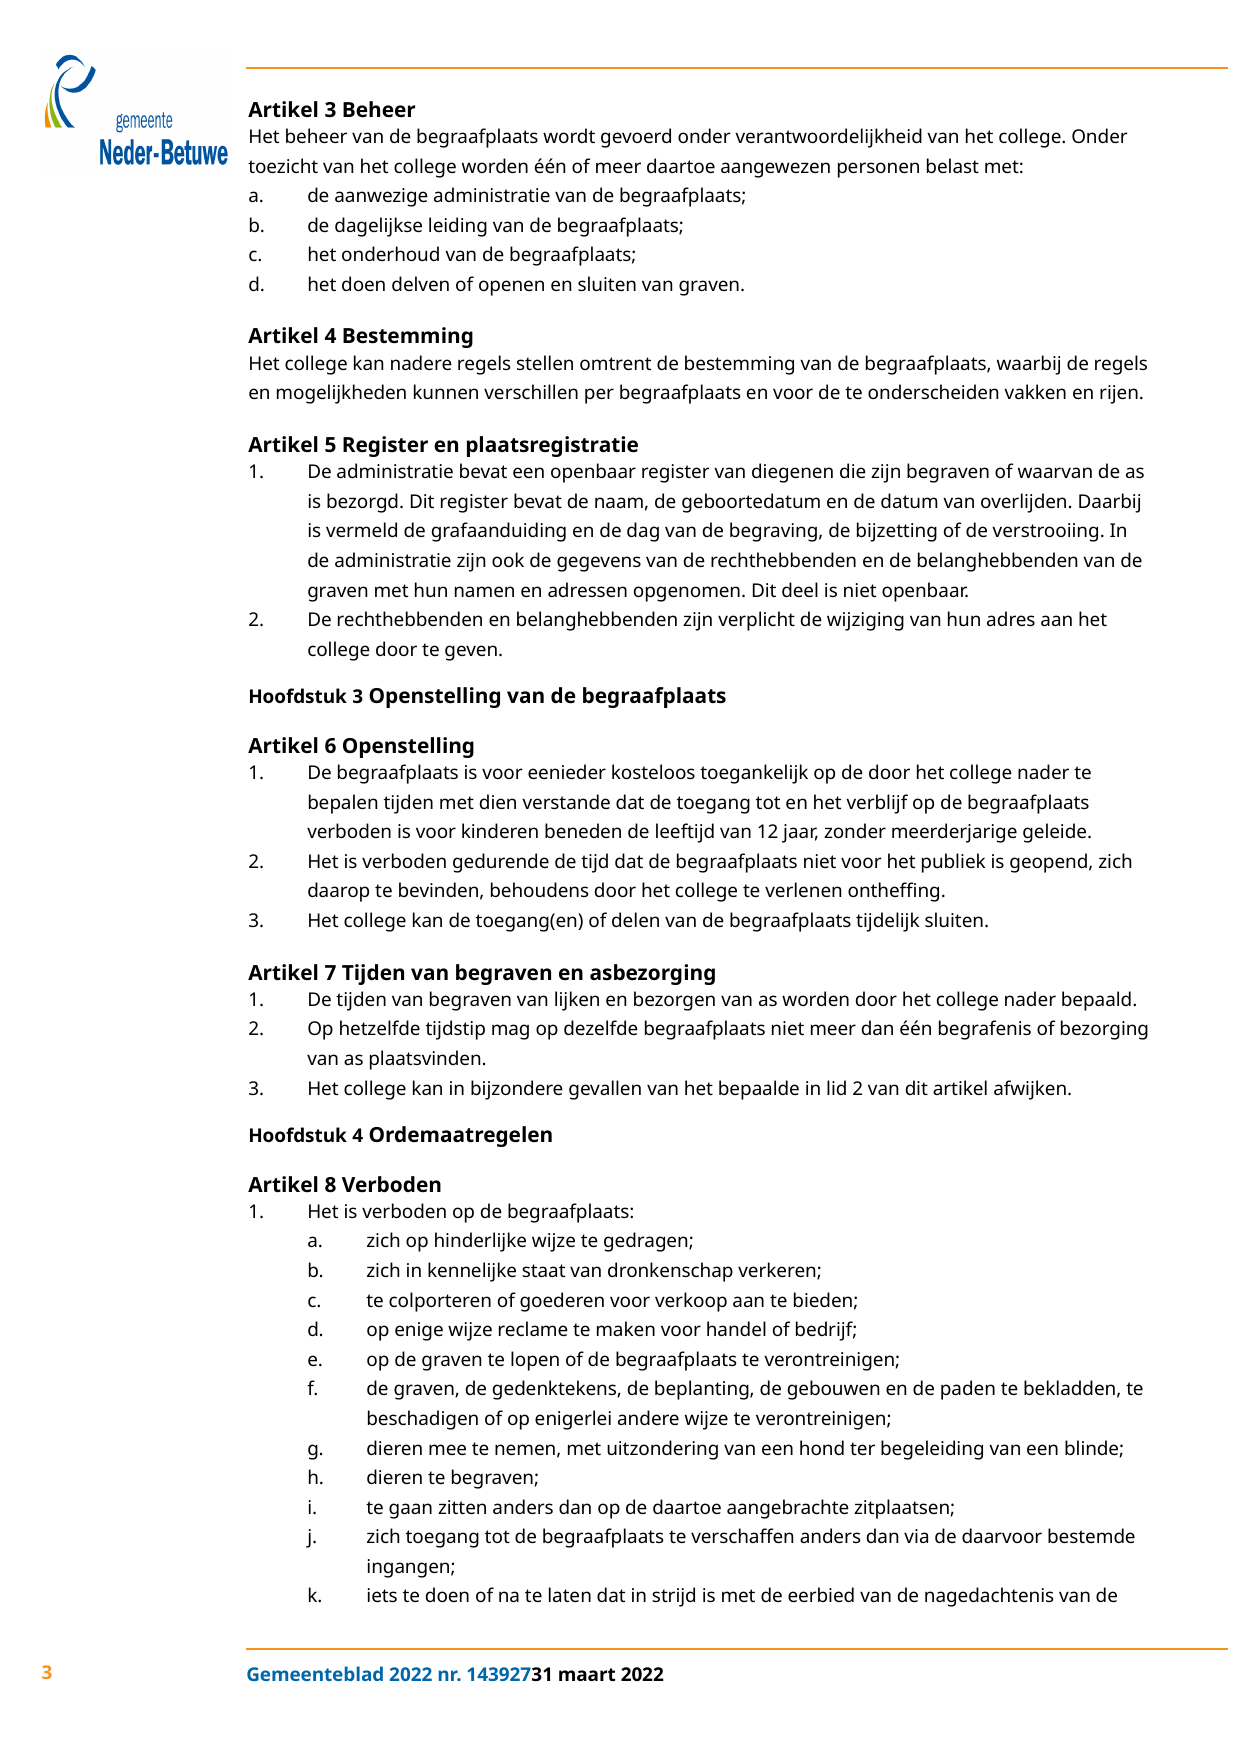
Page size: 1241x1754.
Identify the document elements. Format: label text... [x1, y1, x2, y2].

list de dagelijkse leiding van de begraafplaats; [248, 212, 1152, 238]
list Het college kan de toegang(en) of delen van de begraafplaats tijdelijk sluiten. [248, 907, 1152, 933]
list op de graven te lopen of de begraafplaats te verontreinigen; [307, 1346, 1152, 1372]
list zich in kennelijke staat van dronkenschap verkeren; [307, 1257, 1152, 1283]
list Het college kan in bijzondere gevallen van het bepaalde in lid 2 van dit artikel afwijken. [248, 1075, 1152, 1101]
list de aanwezige administratie van de begraafplaats; [248, 182, 1152, 208]
text Artikel 7 Tijden van begraven en asbezorging [248, 958, 1152, 986]
list te colporteren of goederen voor verkoop aan te bieden; [307, 1287, 1152, 1313]
list de graven, de gedenktekens, de beplanting, de gebouwen en de paden te bekladden, te beschadigen of op enigerlei andere wijze te verontreinigen; [307, 1376, 1152, 1431]
text Het beheer van de begraafplaats wordt gevoerd onder verantwoordelijkheid van het college. Onder toezicht van het college worden één of meer daartoe aangewezen personen belast met: [248, 123, 1152, 178]
picture [41, 47, 231, 172]
list te gaan zitten anders dan op de daartoe aangebrachte zitplaatsen; [307, 1494, 1152, 1520]
text Artikel 8 Verboden [248, 1170, 1152, 1198]
text Artikel 4 Bestemming [248, 322, 1152, 350]
list zich toegang tot de begraafplaats te verschaffen anders dan via de daarvoor bestemde ingangen; [307, 1523, 1152, 1579]
list Het is verboden gedurende de tijd dat de begraafplaats niet voor het publiek is geopend, zich daarop te bevinden, behoudens door het college te verlenen ontheffing. [248, 848, 1152, 903]
list zich op hinderlijke wijze te gedragen; [307, 1228, 1152, 1253]
list het doen delven of openen en sluiten van graven. [248, 271, 1152, 297]
list De begraafplaats is voor eenieder kosteloos toegankelijk op de door het college nader te bepalen tijden met dien verstande dat de toegang tot en het verblijf op de begraafplaats verboden is voor kinderen beneden de leeftijd van 12 jaar, zonder meerderjarige geleide. [248, 759, 1152, 844]
text Artikel 3 Beheer [248, 95, 1152, 123]
list op enige wijze reclame te maken voor handel of bedrijf; [307, 1316, 1152, 1342]
list dieren mee te nemen, met uitzondering van een hond ter begeleiding van een blinde; [307, 1435, 1152, 1461]
list het onderhoud van de begraafplaats; [248, 242, 1152, 267]
list Op hetzelfde tijdstip mag op dezelfde begraafplaats niet meer dan één begrafenis of bezorging van as plaatsvinden. [248, 1016, 1152, 1071]
list iets te doen of na te laten dat in strijd is met de eerbied van de nagedachtenis van de [307, 1583, 1152, 1608]
text Artikel 6 Openstelling [248, 731, 1152, 759]
text Artikel 5 Register en plaatsregistratie [248, 430, 1152, 458]
text Het college kan nadere regels stellen omtrent de bestemming van de begraafplaats, waarbij de regels en mogelijkheden kunnen verschillen per begraafplaats en voor de te onderscheiden vakken en rijen. [248, 350, 1152, 405]
list De tijden van begraven van lijken en bezorgen van as worden door het college nader bepaald. [248, 986, 1152, 1012]
text Hoofdstuk 3 Openstelling van de begraafplaats [248, 682, 1152, 710]
list De administratie bevat een openbaar register van diegenen die zijn begraven of waarvan de as is bezorgd. Dit register bevat de naam, de geboortedatum en de datum van overlijden. Daarbij is vermeld de grafaanduiding en de dag van de begraving, de bijzetting of de verstrooiing. In de administratie zijn ook de gegevens van de rechthebbenden en de belanghebbenden van de graven met hun namen en adressen opgenomen. Dit deel is niet openbaar. [248, 458, 1152, 602]
list dieren te begraven; [307, 1464, 1152, 1490]
text Hoofdstuk 4 Ordemaatregelen [248, 1120, 1152, 1149]
list De rechthebbenden en belanghebbenden zijn verplicht de wijziging van hun adres aan het college door te geven. [248, 606, 1152, 662]
list Het is verboden op de begraafplaats: [248, 1198, 1152, 1224]
